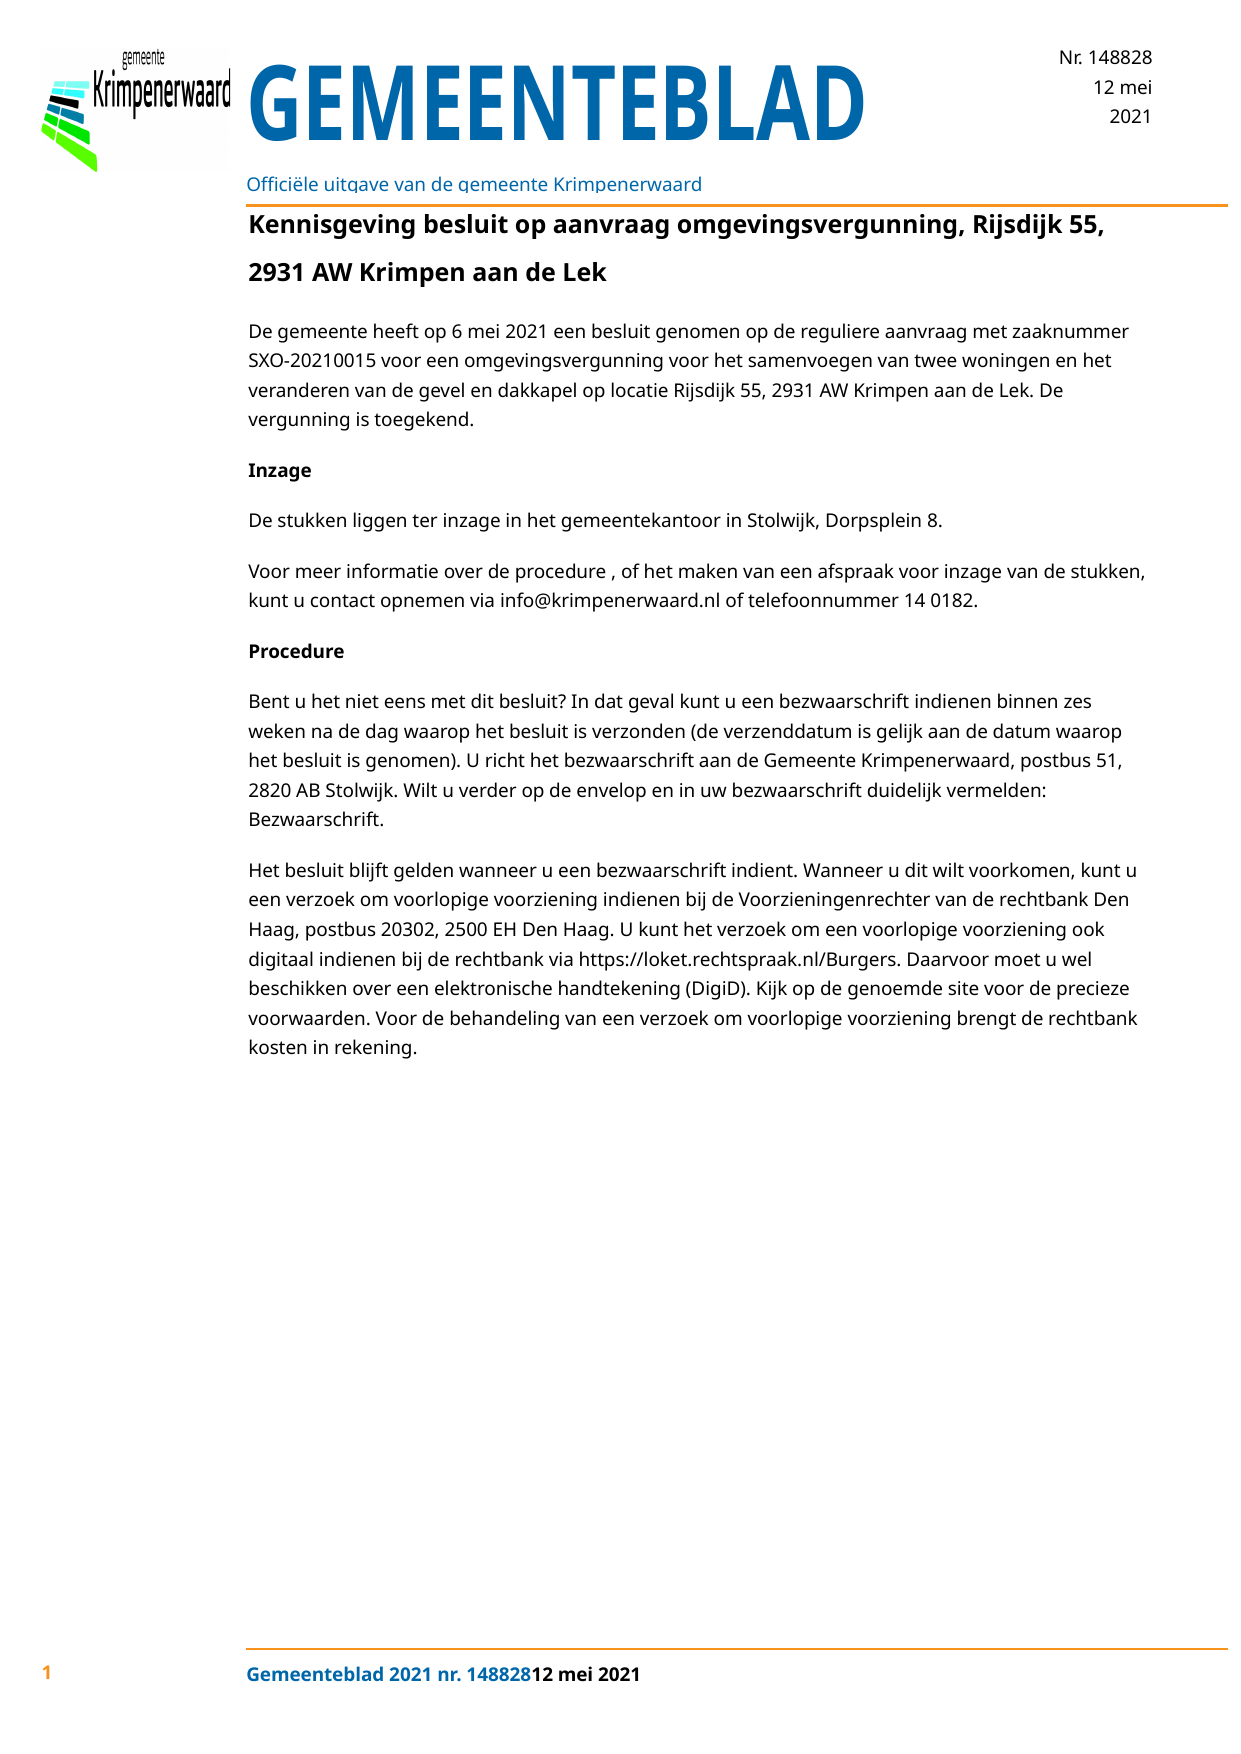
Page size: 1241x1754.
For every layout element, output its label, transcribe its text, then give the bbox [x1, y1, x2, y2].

text Het besluit blijft gelden wanneer u een bezwaarschrift indient. Wanneer u dit wilt voorkomen, kunt u een verzoek om voorlopige voorziening indienen bij de Voorzieningenrechter van de rechtbank Den Haag, postbus 20302, 2500 EH Den Haag. U kunt het verzoek om een voorlopige voorziening ook digitaal indienen bij de rechtbank via https://loket.rechtspraak.nl/Burgers. Daarvoor moet u wel beschikken over een elektronische handtekening (DigiD). Kijk op de genoemde site voor de precieze voorwaarden. Voor de behandeling van een verzoek om voorlopige voorziening brengt de rechtbank kosten in rekening. [248, 857, 1152, 1060]
text Kennisgeving besluit op aanvraag omgevingsvergunning, Rijsdijk 55, 2931 AW Krimpen aan de Lek [248, 207, 1152, 288]
text Voor meer informatie over de procedure , of het maken van een afspraak voor inzage van de stukken, kunt u contact opnemen via info@krimpenerwaard.nl of telefoonnummer 14 0182. [248, 558, 1152, 613]
text De stukken liggen ter inzage in het gemeentekantoor in Stolwijk, Dorpsplein 8. [248, 507, 1152, 533]
text Bent u het niet eens met dit besluit? In dat geval kunt u een bezwaarschrift indienen binnen zes weken na de dag waarop het besluit is verzonden (de verzenddatum is gelijk aan de datum waarop het besluit is genomen). U richt het bezwaarschrift aan de Gemeente Krimpenerwaard, postbus 51, 2820 AB Stolwijk. Wilt u verder op de envelop en in uw bezwaarschrift duidelijk vermelden: Bezwaarschrift. [248, 688, 1152, 832]
text Procedure [248, 638, 1152, 664]
text Inzage [248, 457, 1152, 483]
text De gemeente heeft op 6 mei 2021 een besluit genomen op de reguliere aanvraag met zaaknummer SXO-20210015 voor een omgevingsvergunning voor het samenvoegen van twee woningen en het veranderen van de gevel en dakkapel op locatie Rijsdijk 55, 2931 AW Krimpen aan de Lek. De vergunning is toegekend. [248, 318, 1152, 432]
picture [41, 47, 231, 172]
